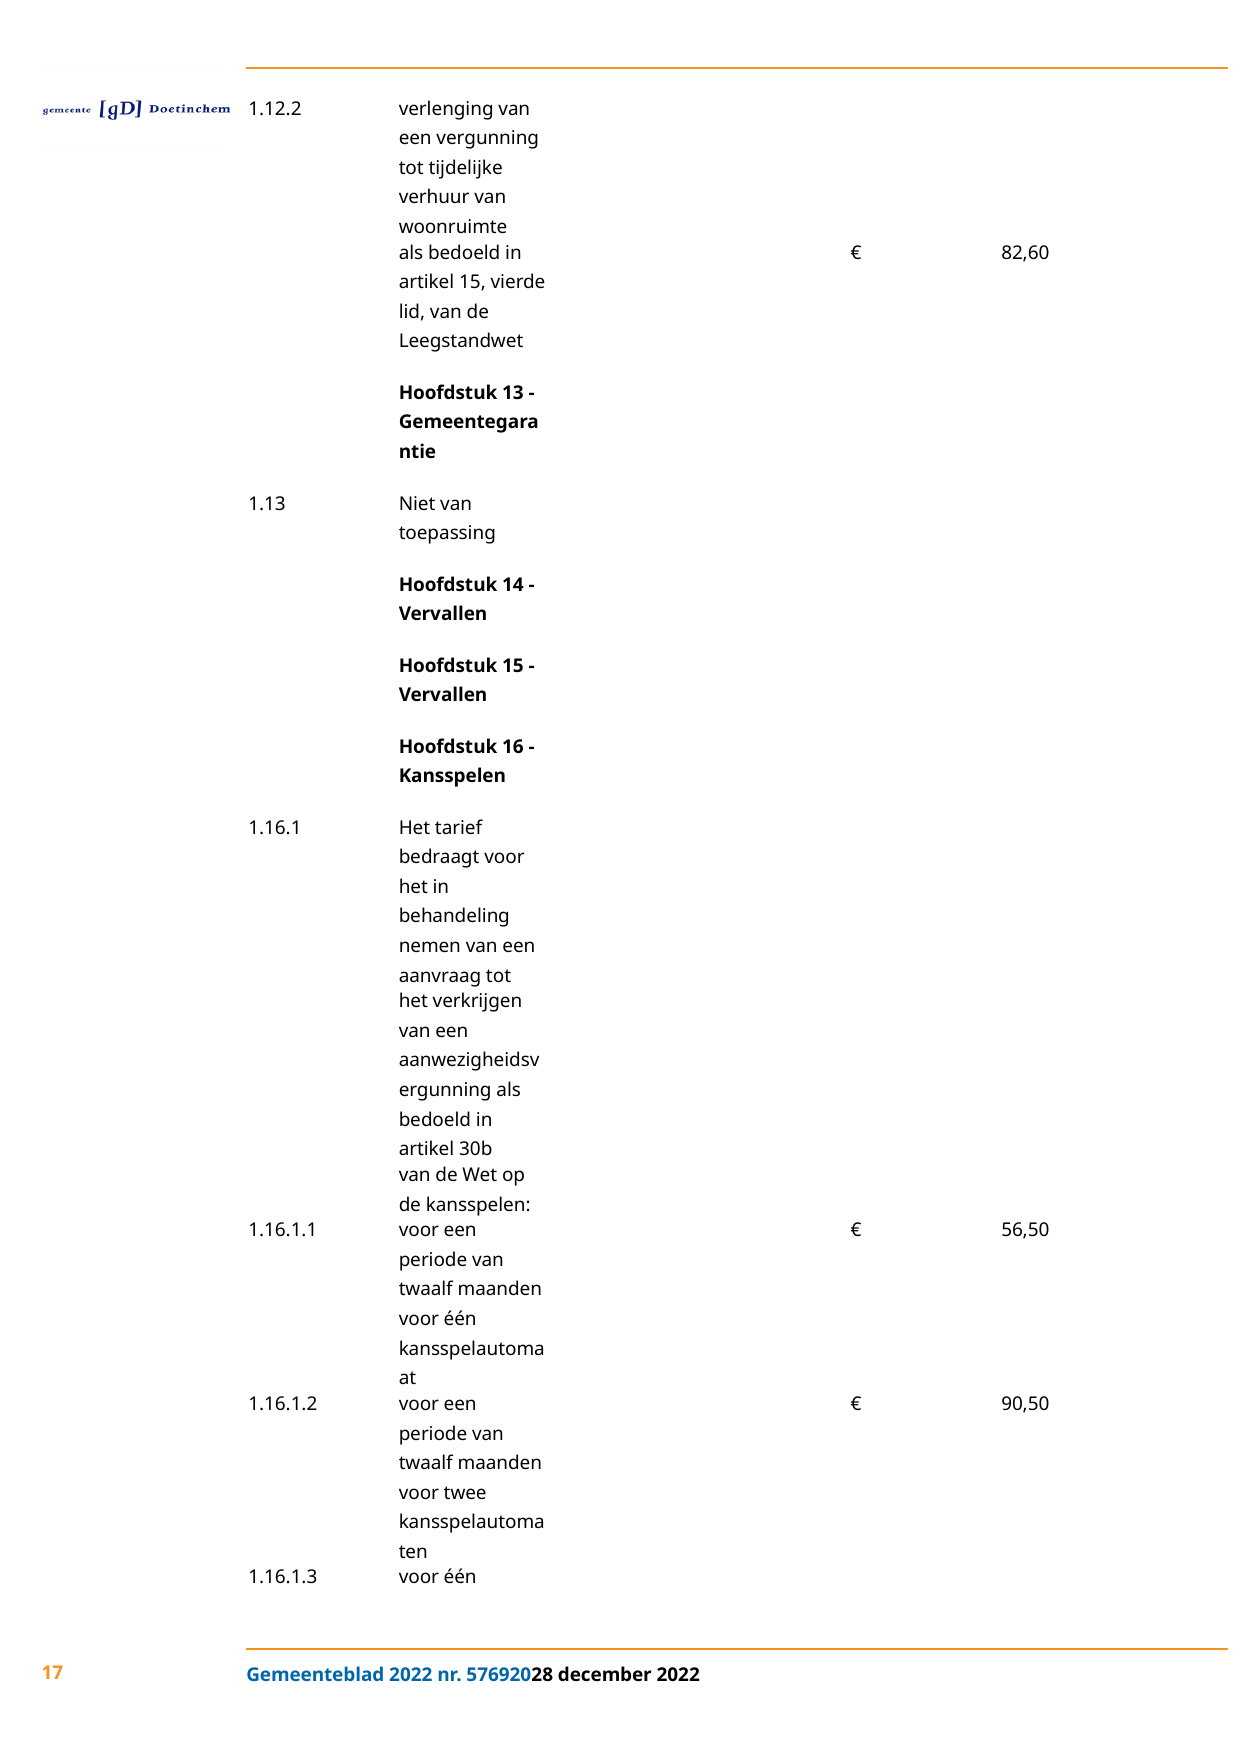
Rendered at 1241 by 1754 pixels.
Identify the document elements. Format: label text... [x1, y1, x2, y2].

table_cell [700, 1390, 850, 1564]
table_cell [700, 95, 850, 239]
table_cell [850, 353, 1001, 379]
table_cell [850, 1161, 1001, 1216]
table_cell [399, 788, 549, 814]
table_cell voor één [399, 1564, 549, 1589]
table_cell [850, 733, 1001, 788]
table_cell als bedoeld in artikel 15, vierde lid, van de Leegstandwet [399, 239, 549, 353]
table_cell [399, 464, 549, 490]
table_cell Hoofdstuk 13 - Gemeentegarantie [399, 379, 549, 464]
table_cell [248, 626, 398, 652]
table_cell [248, 353, 398, 379]
picture [41, 47, 231, 172]
table_cell [549, 1390, 700, 1564]
table_cell [248, 1161, 398, 1216]
table_cell [1001, 464, 1152, 490]
table_cell voor een periode van twaalf maanden voor twee kansspelautomaten [399, 1390, 549, 1564]
table_cell [248, 545, 398, 571]
table_cell [248, 571, 398, 626]
table_cell [549, 1216, 700, 1390]
table_cell [1001, 95, 1152, 239]
table_cell 1.16.1.3 [248, 1564, 398, 1589]
table_cell [700, 814, 850, 1216]
table_cell € [850, 1216, 1001, 1390]
table_cell [248, 707, 398, 733]
table_cell [549, 379, 700, 464]
table_cell [248, 464, 398, 490]
table_cell [549, 814, 700, 1216]
table_cell [850, 490, 1001, 545]
table_cell [549, 571, 700, 626]
table_cell verlenging van een vergunning tot tijdelijke verhuur van woonruimte [399, 95, 549, 239]
table_cell € [850, 1390, 1001, 1564]
table_cell van de Wet op de kansspelen: [399, 1161, 549, 1216]
table_cell [1001, 988, 1152, 1161]
table_cell Hoofdstuk 15 - Vervallen [399, 652, 549, 707]
table_cell het verkrijgen van een aanwezigheidsvergunning als bedoeld in artikel 30b [399, 988, 549, 1161]
table_cell Hoofdstuk 16 - Kansspelen [399, 733, 549, 788]
table_cell [700, 379, 850, 464]
table_cell [700, 788, 850, 814]
table_cell [549, 788, 700, 814]
table_cell [700, 733, 850, 788]
table_cell [1001, 652, 1152, 707]
table_cell [549, 652, 700, 707]
table_cell [850, 571, 1001, 626]
table_cell [850, 788, 1001, 814]
table_cell [1001, 353, 1152, 379]
table_cell [850, 988, 1001, 1161]
table_cell [1001, 379, 1152, 464]
table_cell [549, 239, 700, 353]
table_cell [1001, 571, 1152, 626]
table_cell [248, 788, 398, 814]
table_cell 1.13 [248, 490, 398, 545]
table_cell [700, 353, 850, 379]
table_cell [850, 626, 1001, 652]
table_cell [1001, 1564, 1152, 1589]
table_cell [850, 464, 1001, 490]
table_cell [549, 490, 700, 545]
table_cell [700, 1564, 850, 1589]
table_cell [1001, 545, 1152, 571]
table_cell [549, 626, 700, 652]
table_cell 1.16.1.2 [248, 1390, 398, 1564]
table_cell [700, 571, 850, 626]
table_cell Hoofdstuk 14 - Vervallen [399, 571, 549, 626]
table_cell [1001, 788, 1152, 814]
table_cell [549, 733, 700, 788]
table_cell [1001, 733, 1152, 788]
table_cell [850, 652, 1001, 707]
table_cell [248, 239, 398, 353]
table_cell [549, 464, 700, 490]
table_cell [850, 814, 1001, 987]
table_cell 90,50 [1001, 1390, 1152, 1564]
table_cell [549, 545, 700, 571]
table_cell [1001, 490, 1152, 545]
table_cell [700, 464, 850, 490]
table_cell [248, 379, 398, 464]
table_cell [248, 733, 398, 788]
table_cell [248, 652, 398, 707]
table_cell [399, 545, 549, 571]
table_cell [700, 545, 850, 571]
table_cell voor een periode van twaalf maanden voor één kansspelautomaat [399, 1216, 549, 1390]
table_cell Niet van toepassing [399, 490, 549, 545]
table_cell [850, 95, 1001, 239]
table_cell 56,50 [1001, 1216, 1152, 1390]
table_cell [700, 1216, 850, 1390]
table_cell 1.16.1.1 [248, 1216, 398, 1390]
table_cell 1.12.2 [248, 95, 398, 239]
table_cell [549, 95, 700, 239]
table_cell [850, 1564, 1001, 1589]
table_cell [700, 626, 850, 652]
table_cell [248, 988, 398, 1161]
table_cell [850, 379, 1001, 464]
table_cell [399, 626, 549, 652]
table_cell [1001, 626, 1152, 652]
table_cell [1001, 1161, 1152, 1216]
table_cell € [850, 239, 1001, 353]
table_cell [549, 353, 700, 379]
table_cell Het tarief bedraagt voor het in behandeling nemen van een aanvraag tot [399, 814, 549, 987]
table_cell 82,60 [1001, 239, 1152, 353]
table_cell [700, 652, 850, 707]
table_cell [850, 545, 1001, 571]
table_cell [1001, 814, 1152, 987]
table_cell [700, 490, 850, 545]
table_cell [399, 353, 549, 379]
table_cell [549, 1564, 700, 1589]
table_cell 1.16.1 [248, 814, 398, 987]
table_cell [700, 239, 850, 353]
